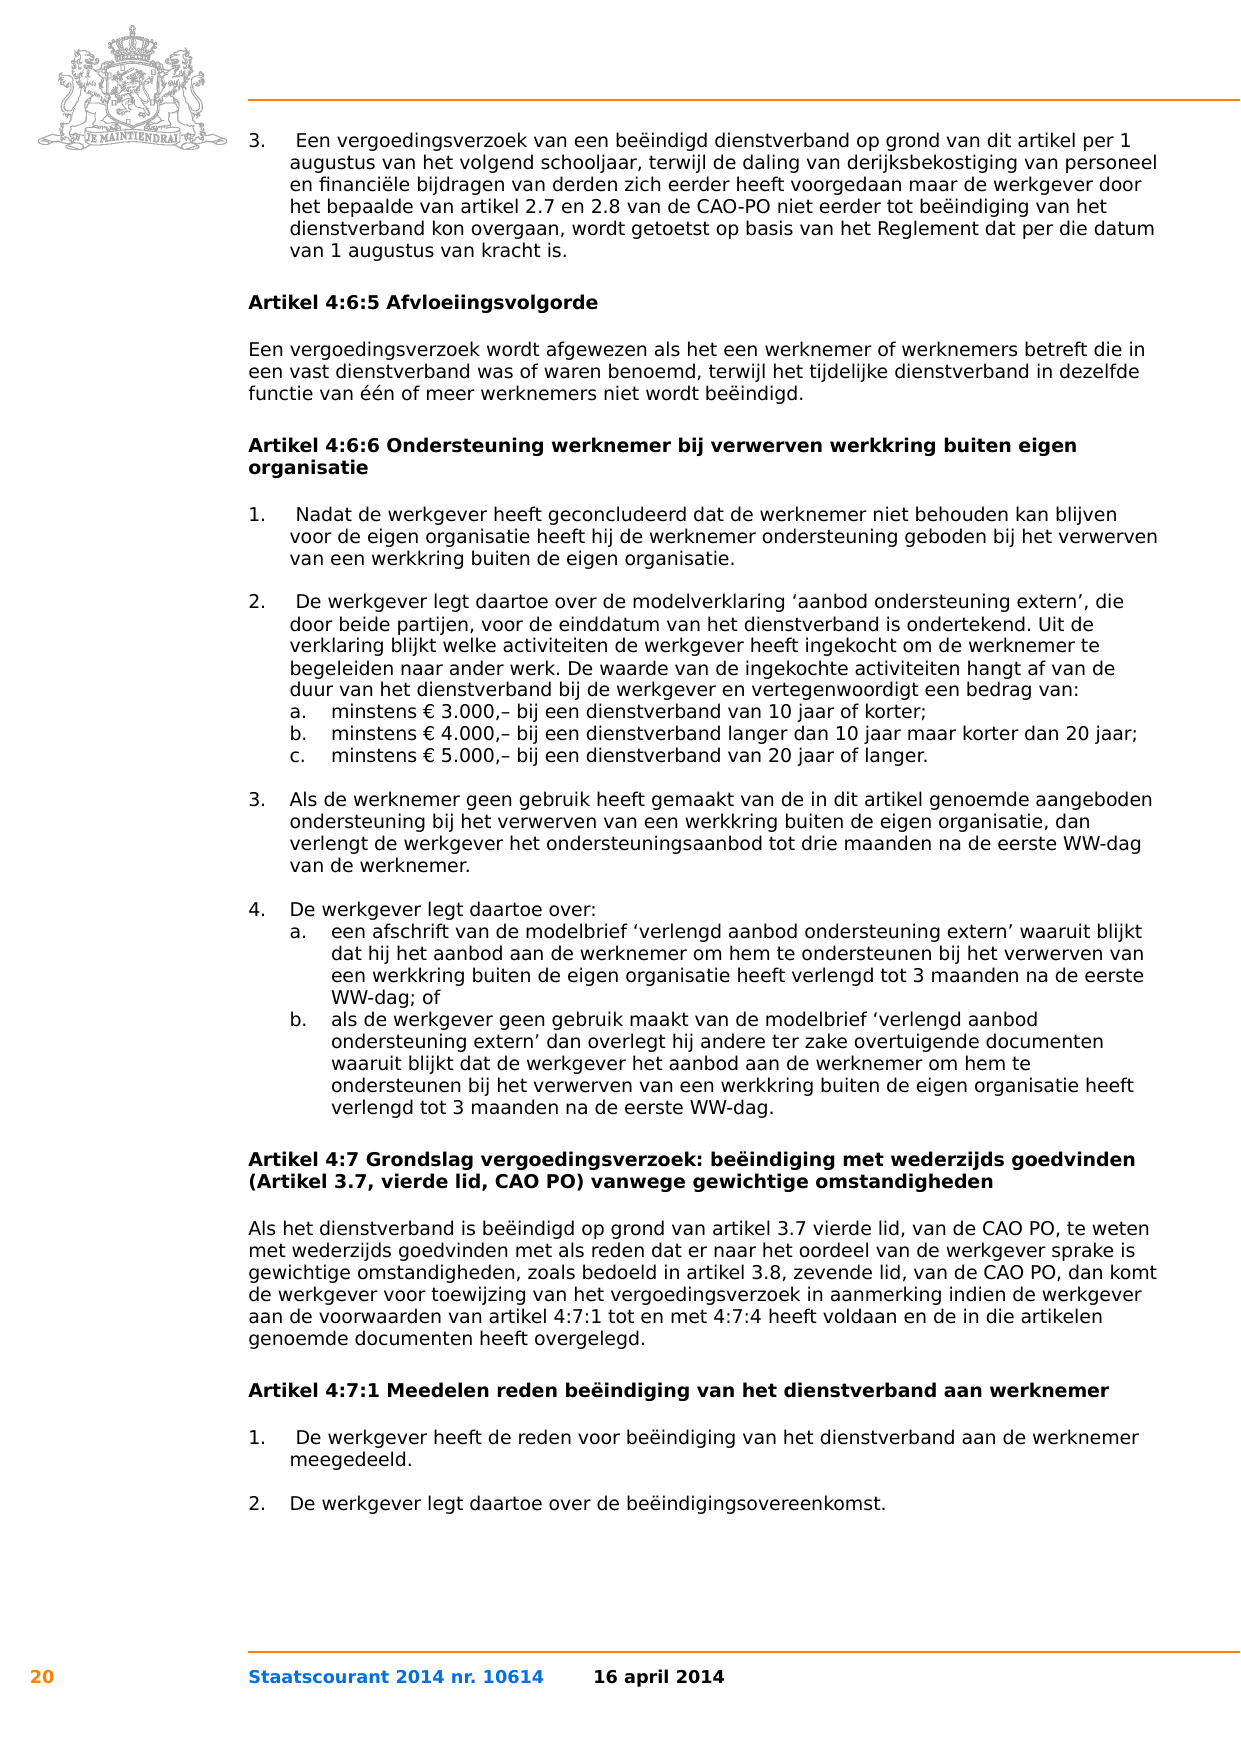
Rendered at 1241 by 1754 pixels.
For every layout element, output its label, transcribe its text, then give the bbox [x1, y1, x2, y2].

text Een vergoedingsverzoek wordt afgewezen als het een werknemer of werknemers betreft die in een vast dienstverband was of waren benoemd, terwijl het tijdelijke dienstverband in dezelfde functie van één of meer werknemers niet wordt beëindigd. [248, 339, 1163, 405]
text 1. De werkgever heeft de reden voor beëindiging van het dienstverband aan de werknemer meegedeeld. [248, 1427, 1163, 1471]
text 2. De werkgever legt daartoe over de beëindigingsovereenkomst. [248, 1492, 1163, 1514]
subtitle Artikel 4:7:1 Meedelen reden beëindiging van het dienstverband aan werknemer [248, 1379, 1163, 1402]
subtitle Artikel 4:6:6 Ondersteuning werknemer bij verwerven werkkring buiten eigen organisatie [248, 435, 1163, 479]
picture [38, 25, 227, 150]
text Als het dienstverband is beëindigd op grond van artikel 3.7 vierde lid, van de CAO PO, te weten met wederzijds goedvinden met als reden dat er naar het oordeel van de werkgever sprake is gewichtige omstandigheden, zoals bedoeld in artikel 3.8, zevende lid, van de CAO PO, dan komt de werkgever voor toewijzing van het vergoedingsverzoek in aanmerking indien de werkgever aan de voorwaarden van artikel 4:7:1 tot en met 4:7:4 heeft voldaan en de in die artikelen genoemde documenten heeft overgelegd. [248, 1218, 1163, 1349]
text a. minstens € 3.000,– bij een dienstverband van 10 jaar of korter; [289, 701, 1163, 723]
text 2. De werkgever legt daartoe over de modelverklaring ‘aanbod ondersteuning extern’, die door beide partijen, voor de einddatum van het dienstverband is ondertekend. Uit de verklaring blijkt welke activiteiten de werkgever heeft ingekocht om de werknemer te begeleiden naar ander werk. De waarde van de ingekochte activiteiten hangt af van de duur van het dienstverband bij de werkgever en vertegenwoordigt een bedrag van: [248, 591, 1163, 701]
subtitle Artikel 4:7 Grondslag vergoedingsverzoek: beëindiging met wederzijds goedvinden (Artikel 3.7, vierde lid, CAO PO) vanwege gewichtige omstandigheden [248, 1149, 1163, 1193]
text 4. De werkgever legt daartoe over: [248, 899, 1163, 921]
text b. minstens € 4.000,– bij een dienstverband langer dan 10 jaar maar korter dan 20 jaar; [289, 723, 1163, 745]
text 3. Als de werknemer geen gebruik heeft gemaakt van de in dit artikel genoemde aangeboden ondersteuning bij het verwerven van een werkkring buiten de eigen organisatie, dan verlengt de werkgever het ondersteuningsaanbod tot drie maanden na de eerste WW-dag van de werknemer. [248, 789, 1163, 877]
text 3. Een vergoedingsverzoek van een beëindigd dienstverband op grond van dit artikel per 1 augustus van het volgend schooljaar, terwijl de daling van derijksbekostiging van personeel en financiële bijdragen van derden zich eerder heeft voorgedaan maar de werkgever door het bepaalde van artikel 2.7 en 2.8 van de CAO-PO niet eerder tot beëindiging van het dienstverband kon overgaan, wordt getoetst op basis van het Reglement dat per die datum van 1 augustus van kracht is. [248, 130, 1163, 262]
text b. als de werkgever geen gebruik maakt van de modelbrief ‘verlengd aanbod ondersteuning extern’ dan overlegt hij andere ter zake overtuigende documenten waaruit blijkt dat de werkgever het aanbod aan de werknemer om hem te ondersteunen bij het verwerven van een werkkring buiten de eigen organisatie heeft verlengd tot 3 maanden na de eerste WW-dag. [289, 1009, 1163, 1119]
text 1. Nadat de werkgever heeft geconcludeerd dat de werknemer niet behouden kan blijven voor de eigen organisatie heeft hij de werknemer ondersteuning geboden bij het verwerven van een werkkring buiten de eigen organisatie. [248, 504, 1163, 569]
text c. minstens € 5.000,– bij een dienstverband van 20 jaar of langer. [289, 745, 1163, 767]
text a. een afschrift van de modelbrief ‘verlengd aanbod ondersteuning extern’ waaruit blijkt dat hij het aanbod aan de werknemer om hem te ondersteunen bij het verwerven van een werkkring buiten de eigen organisatie heeft verlengd tot 3 maanden na de eerste WW-dag; of [289, 921, 1163, 1009]
subtitle Artikel 4:6:5 Afvloeiingsvolgorde [248, 292, 1163, 314]
